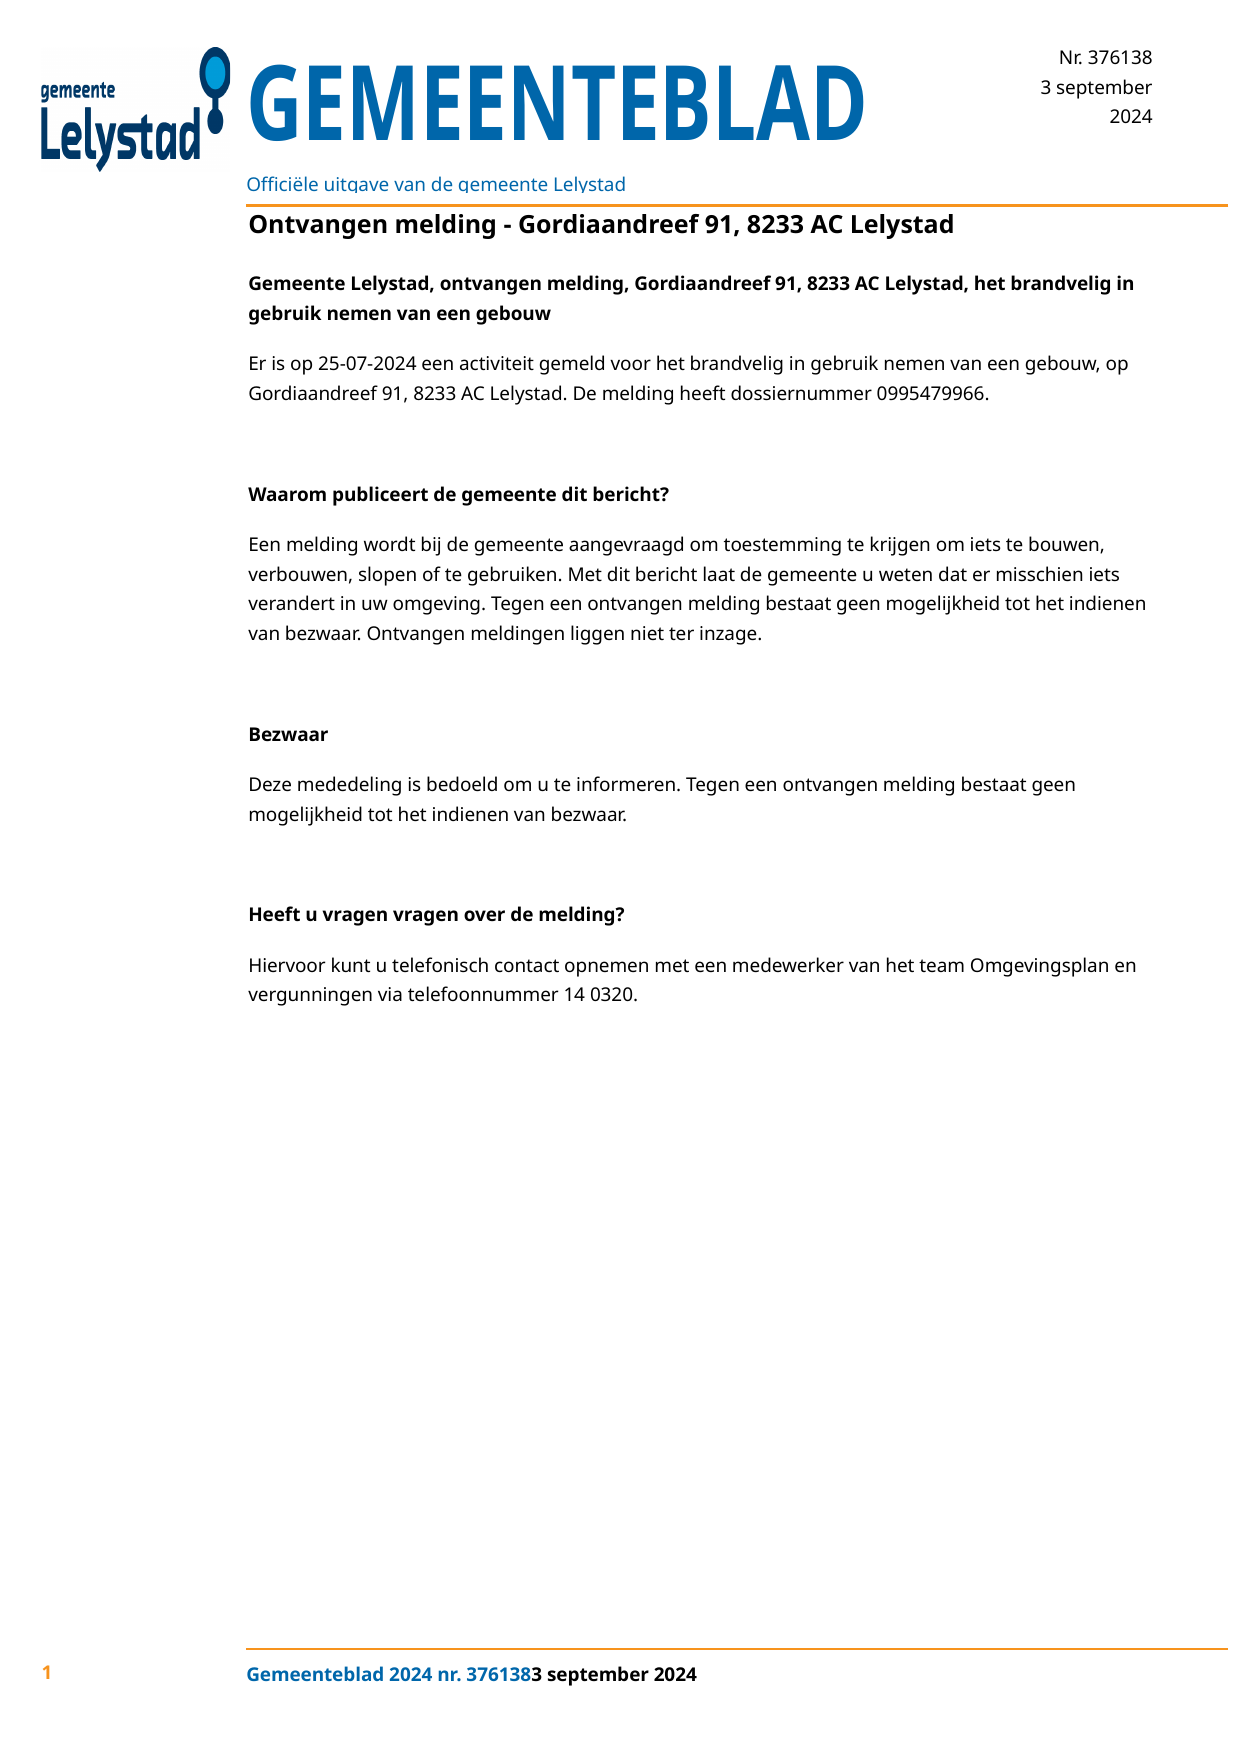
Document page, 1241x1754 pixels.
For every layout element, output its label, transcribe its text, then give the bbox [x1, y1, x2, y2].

text Hiervoor kunt u telefonisch contact opnemen met een medewerker van het team Omgevingsplan en vergunningen via telefoonnummer 14 0320. [248, 952, 1152, 1007]
text Gemeente Lelystad, ontvangen melding, Gordiaandreef 91, 8233 AC Lelystad, het brandvelig in gebruik nemen van een gebouw [248, 270, 1152, 326]
text Een melding wordt bij de gemeente aangevraagd om toestemming te krijgen om iets te bouwen, verbouwen, slopen of te gebruiken. Met dit bericht laat de gemeente u weten dat er misschien iets verandert in uw omgeving. Tegen een ontvangen melding bestaat geen mogelijkheid tot het indienen van bezwaar. Ontvangen meldingen liggen niet ter inzage. [248, 531, 1152, 646]
text Er is op 25-07-2024 een activiteit gemeld voor het brandvelig in gebruik nemen van een gebouw, op Gordiaandreef 91, 8233 AC Lelystad. De melding heeft dossiernummer 0995479966. [248, 350, 1152, 406]
text Heeft u vragen vragen over de melding? [248, 902, 1152, 927]
text Waarom publiceert de gemeente dit bericht? [248, 481, 1152, 506]
text Bezwaar [248, 721, 1152, 746]
text Ontvangen melding - Gordiaandreef 91, 8233 AC Lelystad [248, 207, 1152, 241]
text Deze mededeling is bedoeld om u te informeren. Tegen een ontvangen melding bestaat geen mogelijkheid tot het indienen van bezwaar. [248, 771, 1152, 826]
picture [41, 47, 231, 172]
